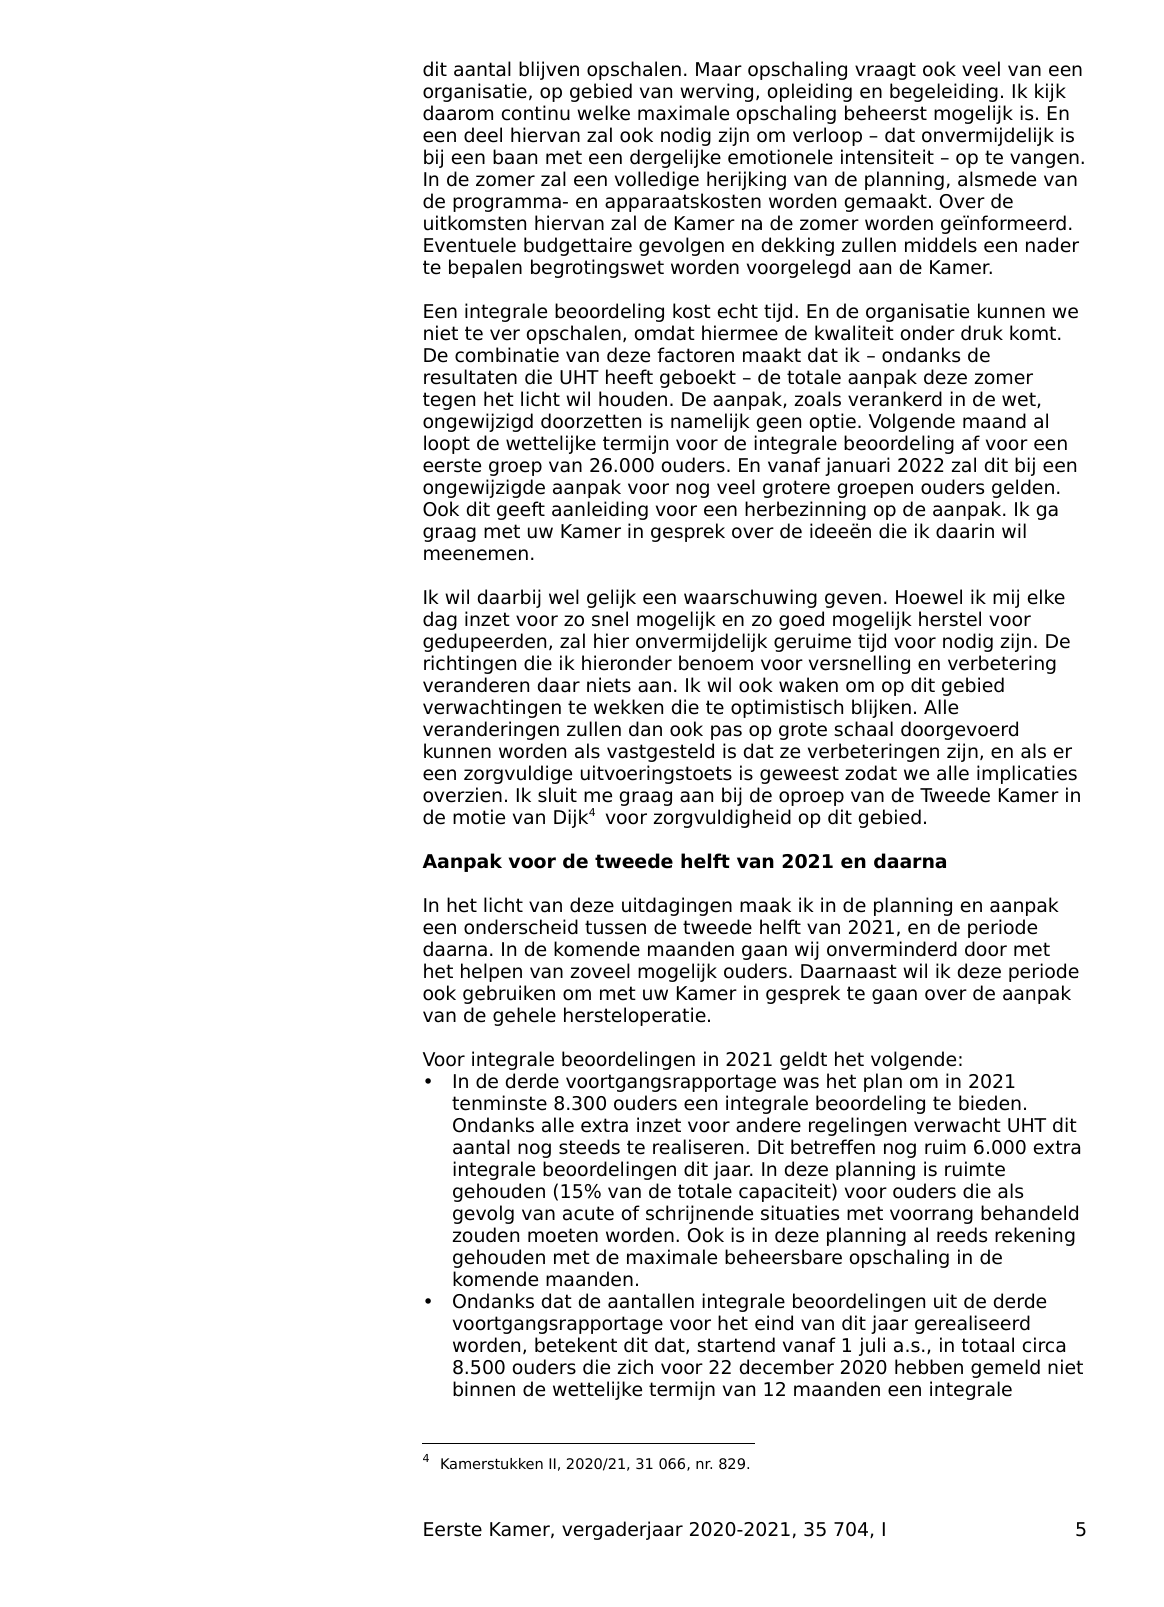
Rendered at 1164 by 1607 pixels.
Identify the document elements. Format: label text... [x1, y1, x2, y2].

text Kamerstukken II, 2020/21, 31 066, nr. 829. [422, 1452, 1087, 1474]
text Ik wil daarbij wel gelijk een waarschuwing geven. Hoewel ik mij elke dag inzet voor zo snel mogelijk en zo goed mogelijk herstel voor gedupeerden, zal hier onvermijdelijk geruime tijd voor nodig zijn. De richtingen die ik hieronder benoem voor versnelling en verbetering veranderen daar niets aan. Ik wil ook waken om op dit gebied verwachtingen te wekken die te optimistisch blijken. Alle veranderingen zullen dan ook pas op grote schaal doorgevoerd kunnen worden als vastgesteld is dat ze verbeteringen zijn, en als er een zorgvuldige uitvoeringstoets is geweest zodat we alle implicaties overzien. Ik sluit me graag aan bij de oproep van de Tweede Kamer in de motie van Dijk voor zorgvuldigheid op dit gebied. [422, 587, 1087, 829]
text Een integrale beoordeling kost echt tijd. En de organisatie kunnen we niet te ver opschalen, omdat hiermee de kwaliteit onder druk komt. De combinatie van deze factoren maakt dat ik – ondanks de resultaten die UHT heeft geboekt – de totale aanpak deze zomer tegen het licht wil houden. De aanpak, zoals verankerd in de wet, ongewijzigd doorzetten is namelijk geen optie. Volgende maand al loopt de wettelijke termijn voor de integrale beoordeling af voor een eerste groep van 26.000 ouders. En vanaf januari 2022 zal dit bij een ongewijzigde aanpak voor nog veel grotere groepen ouders gelden. Ook dit geeft aanleiding voor een herbezinning op de aanpak. Ik ga graag met uw Kamer in gesprek over de ideeën die ik daarin wil meenemen. [422, 301, 1087, 565]
text • Ondanks dat de aantallen integrale beoordelingen uit de derde voortgangsrapportage voor het eind van dit jaar gerealiseerd worden, betekent dit dat, startend vanaf 1 juli a.s., in totaal circa 8.500 ouders die zich voor 22 december 2020 hebben gemeld niet binnen de wettelijke termijn van 12 maanden een integrale [422, 1291, 1087, 1401]
subtitle Aanpak voor de tweede helft van 2021 en daarna [422, 851, 1087, 873]
text In het licht van deze uitdagingen maak ik in de planning en aanpak een onderscheid tussen de tweede helft van 2021, en de periode daarna. In de komende maanden gaan wij onverminderd door met het helpen van zoveel mogelijk ouders. Daarnaast wil ik deze periode ook gebruiken om met uw Kamer in gesprek te gaan over de aanpak van de gehele hersteloperatie. [422, 895, 1087, 1027]
text dit aantal blijven opschalen. Maar opschaling vraagt ook veel van een organisatie, op gebied van werving, opleiding en begeleiding. Ik kijk daarom continu welke maximale opschaling beheerst mogelijk is. En een deel hiervan zal ook nodig zijn om verloop – dat onvermijdelijk is bij een baan met een dergelijke emotionele intensiteit – op te vangen. In de zomer zal een volledige herijking van de planning, alsmede van de programma- en apparaatskosten worden gemaakt. Over de uitkomsten hiervan zal de Kamer na de zomer worden geïnformeerd. Eventuele budgettaire gevolgen en dekking zullen middels een nader te bepalen begrotingswet worden voorgelegd aan de Kamer. [422, 59, 1087, 279]
text • In de derde voortgangsrapportage was het plan om in 2021 tenminste 8.300 ouders een integrale beoordeling te bieden. Ondanks alle extra inzet voor andere regelingen verwacht UHT dit aantal nog steeds te realiseren. Dit betreffen nog ruim 6.000 extra integrale beoordelingen dit jaar. In deze planning is ruimte gehouden (15% van de totale capaciteit) voor ouders die als gevolg van acute of schrijnende situaties met voorrang behandeld zouden moeten worden. Ook is in deze planning al reeds rekening gehouden met de maximale beheersbare opschaling in de komende maanden. [422, 1071, 1087, 1291]
text Voor integrale beoordelingen in 2021 geldt het volgende: [422, 1049, 1087, 1071]
